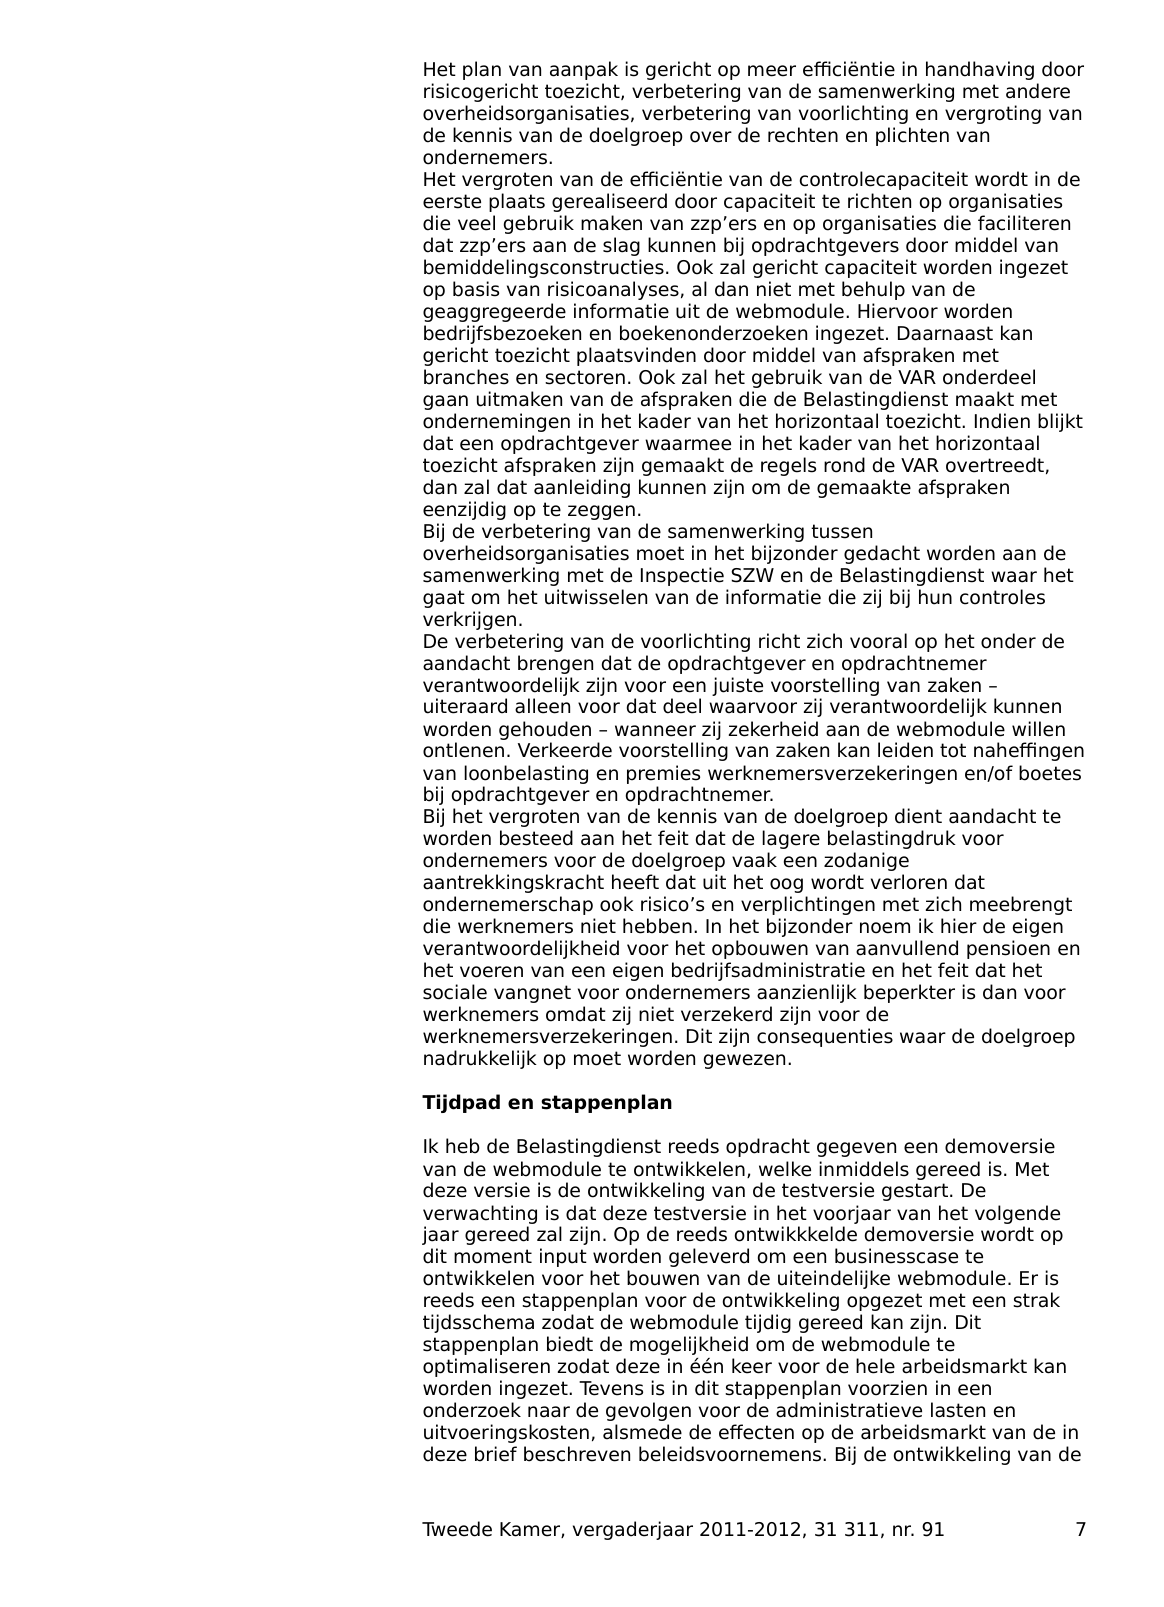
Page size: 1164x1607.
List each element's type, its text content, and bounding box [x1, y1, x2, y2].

text Ik heb de Belastingdienst reeds opdracht gegeven een demoversie van de webmodule te ontwikkelen, welke inmiddels gereed is. Met deze versie is de ontwikkeling van de testversie gestart. De verwachting is dat deze testversie in het voorjaar van het volgende jaar gereed zal zijn. Op de reeds ontwikkkelde demoversie wordt op dit moment input worden geleverd om een businesscase te ontwikkelen voor het bouwen van de uiteindelijke webmodule. Er is reeds een stappenplan voor de ontwikkeling opgezet met een strak tijdsschema zodat de webmodule tijdig gereed kan zijn. Dit stappenplan biedt de mogelijkheid om de webmodule te optimaliseren zodat deze in één keer voor de hele arbeidsmarkt kan worden ingezet. Tevens is in dit stappenplan voorzien in een onderzoek naar de gevolgen voor de administratieve lasten en uitvoeringskosten, alsmede de effecten op de arbeidsmarkt van de in deze brief beschreven beleidsvoornemens. Bij de ontwikkeling van de [422, 1136, 1087, 1466]
text Bij het vergroten van de kennis van de doelgroep dient aandacht te worden besteed aan het feit dat de lagere belastingdruk voor ondernemers voor de doelgroep vaak een zodanige aantrekkingskracht heeft dat uit het oog wordt verloren dat ondernemerschap ook risico’s en verplichtingen met zich meebrengt die werknemers niet hebben. In het bijzonder noem ik hier de eigen verantwoordelijkheid voor het opbouwen van aanvullend pensioen en het voeren van een eigen bedrijfsadministratie en het feit dat het sociale vangnet voor ondernemers aanzienlijk beperkter is dan voor werknemers omdat zij niet verzekerd zijn voor de werknemersverzekeringen. Dit zijn consequenties waar de doelgroep nadrukkelijk op moet worden gewezen. [422, 806, 1087, 1070]
text De verbetering van de voorlichting richt zich vooral op het onder de aandacht brengen dat de opdrachtgever en opdrachtnemer verantwoordelijk zijn voor een juiste voorstelling van zaken – uiteraard alleen voor dat deel waarvoor zij verantwoordelijk kunnen worden gehouden – wanneer zij zekerheid aan de webmodule willen ontlenen. Verkeerde voorstelling van zaken kan leiden tot naheffingen van loonbelasting en premies werknemersverzekeringen en/of boetes bij opdrachtgever en opdrachtnemer. [422, 631, 1087, 806]
subtitle Tijdpad en stappenplan [422, 1092, 1087, 1114]
text Het plan van aanpak is gericht op meer efficiëntie in handhaving door risicogericht toezicht, verbetering van de samenwerking met andere overheidsorganisaties, verbetering van voorlichting en vergroting van de kennis van de doelgroep over de rechten en plichten van ondernemers. [422, 59, 1087, 169]
text Bij de verbetering van de samenwerking tussen overheidsorganisaties moet in het bijzonder gedacht worden aan de samenwerking met de Inspectie SZW en de Belastingdienst waar het gaat om het uitwisselen van de informatie die zij bij hun controles verkrijgen. [422, 521, 1087, 631]
text Het vergroten van de efficiëntie van de controlecapaciteit wordt in de eerste plaats gerealiseerd door capaciteit te richten op organisaties die veel gebruik maken van zzp’ers en op organisaties die faciliteren dat zzp’ers aan de slag kunnen bij opdrachtgevers door middel van bemiddelingsconstructies. Ook zal gericht capaciteit worden ingezet op basis van risicoanalyses, al dan niet met behulp van de geaggregeerde informatie uit de webmodule. Hiervoor worden bedrijfsbezoeken en boekenonderzoeken ingezet. Daarnaast kan gericht toezicht plaatsvinden door middel van afspraken met branches en sectoren. Ook zal het gebruik van de VAR onderdeel gaan uitmaken van de afspraken die de Belastingdienst maakt met ondernemingen in het kader van het horizontaal toezicht. Indien blijkt dat een opdrachtgever waarmee in het kader van het horizontaal toezicht afspraken zijn gemaakt de regels rond de VAR overtreedt, dan zal dat aanleiding kunnen zijn om de gemaakte afspraken eenzijdig op te zeggen. [422, 169, 1087, 521]
